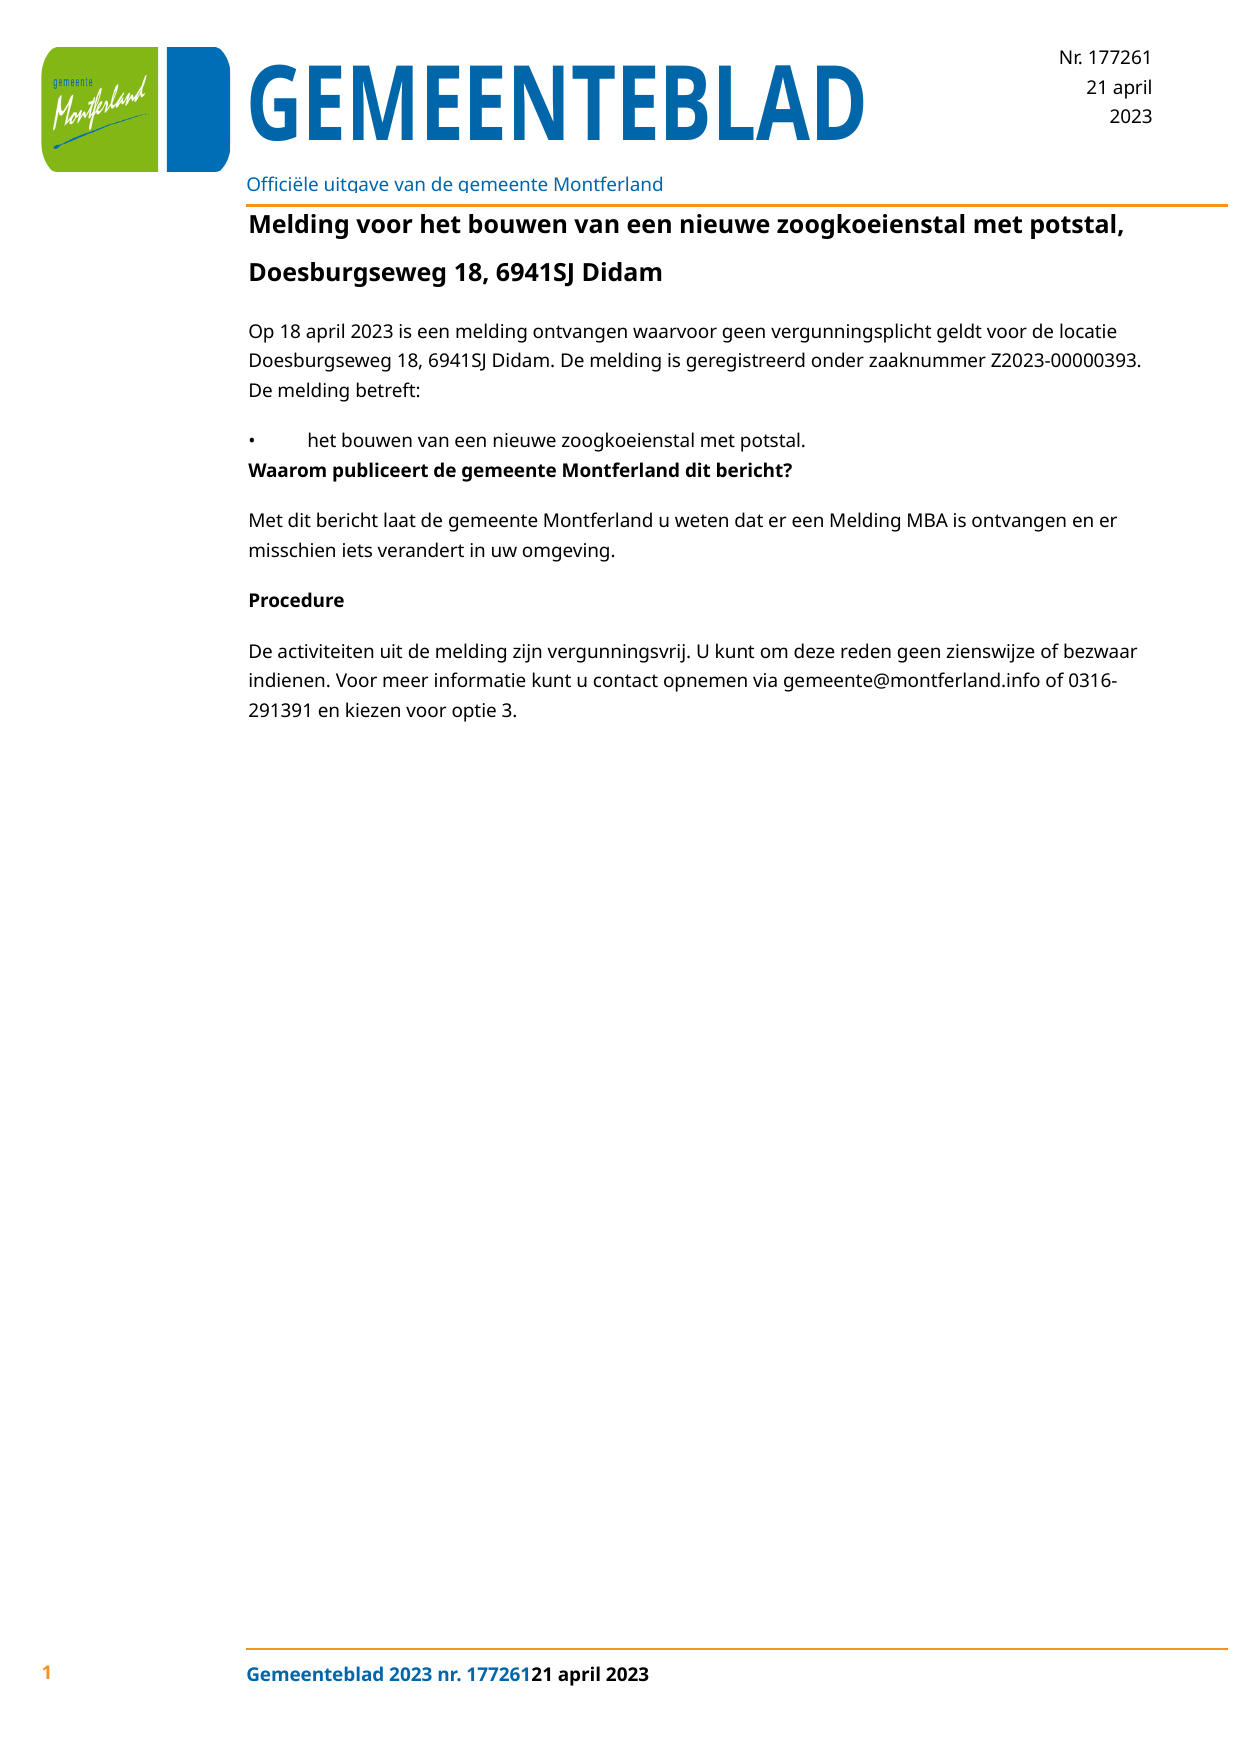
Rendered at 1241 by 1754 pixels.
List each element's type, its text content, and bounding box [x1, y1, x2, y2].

text Met dit bericht laat de gemeente Montferland u weten dat er een Melding MBA is ontvangen en er misschien iets verandert in uw omgeving. [248, 507, 1152, 563]
text Melding voor het bouwen van een nieuwe zoogkoeienstal met potstal, Doesburgseweg 18, 6941SJ Didam [248, 207, 1152, 288]
text Op 18 april 2023 is een melding ontvangen waarvoor geen vergunningsplicht geldt voor de locatie Doesburgseweg 18, 6941SJ Didam. De melding is geregistreerd onder zaaknummer Z2023-00000393. De melding betreft: [248, 318, 1152, 403]
text De activiteiten uit de melding zijn vergunningsvrij. U kunt om deze reden geen zienswijze of bezwaar indienen. Voor meer informatie kunt u contact opnemen via gemeente@montferland.info of 0316-291391 en kiezen voor optie 3. [248, 638, 1152, 723]
list het bouwen van een nieuwe zoogkoeienstal met potstal. [248, 427, 1152, 453]
text Procedure [248, 587, 1152, 613]
picture [41, 47, 231, 172]
text Waarom publiceert de gemeente Montferland dit bericht? [248, 457, 1152, 483]
